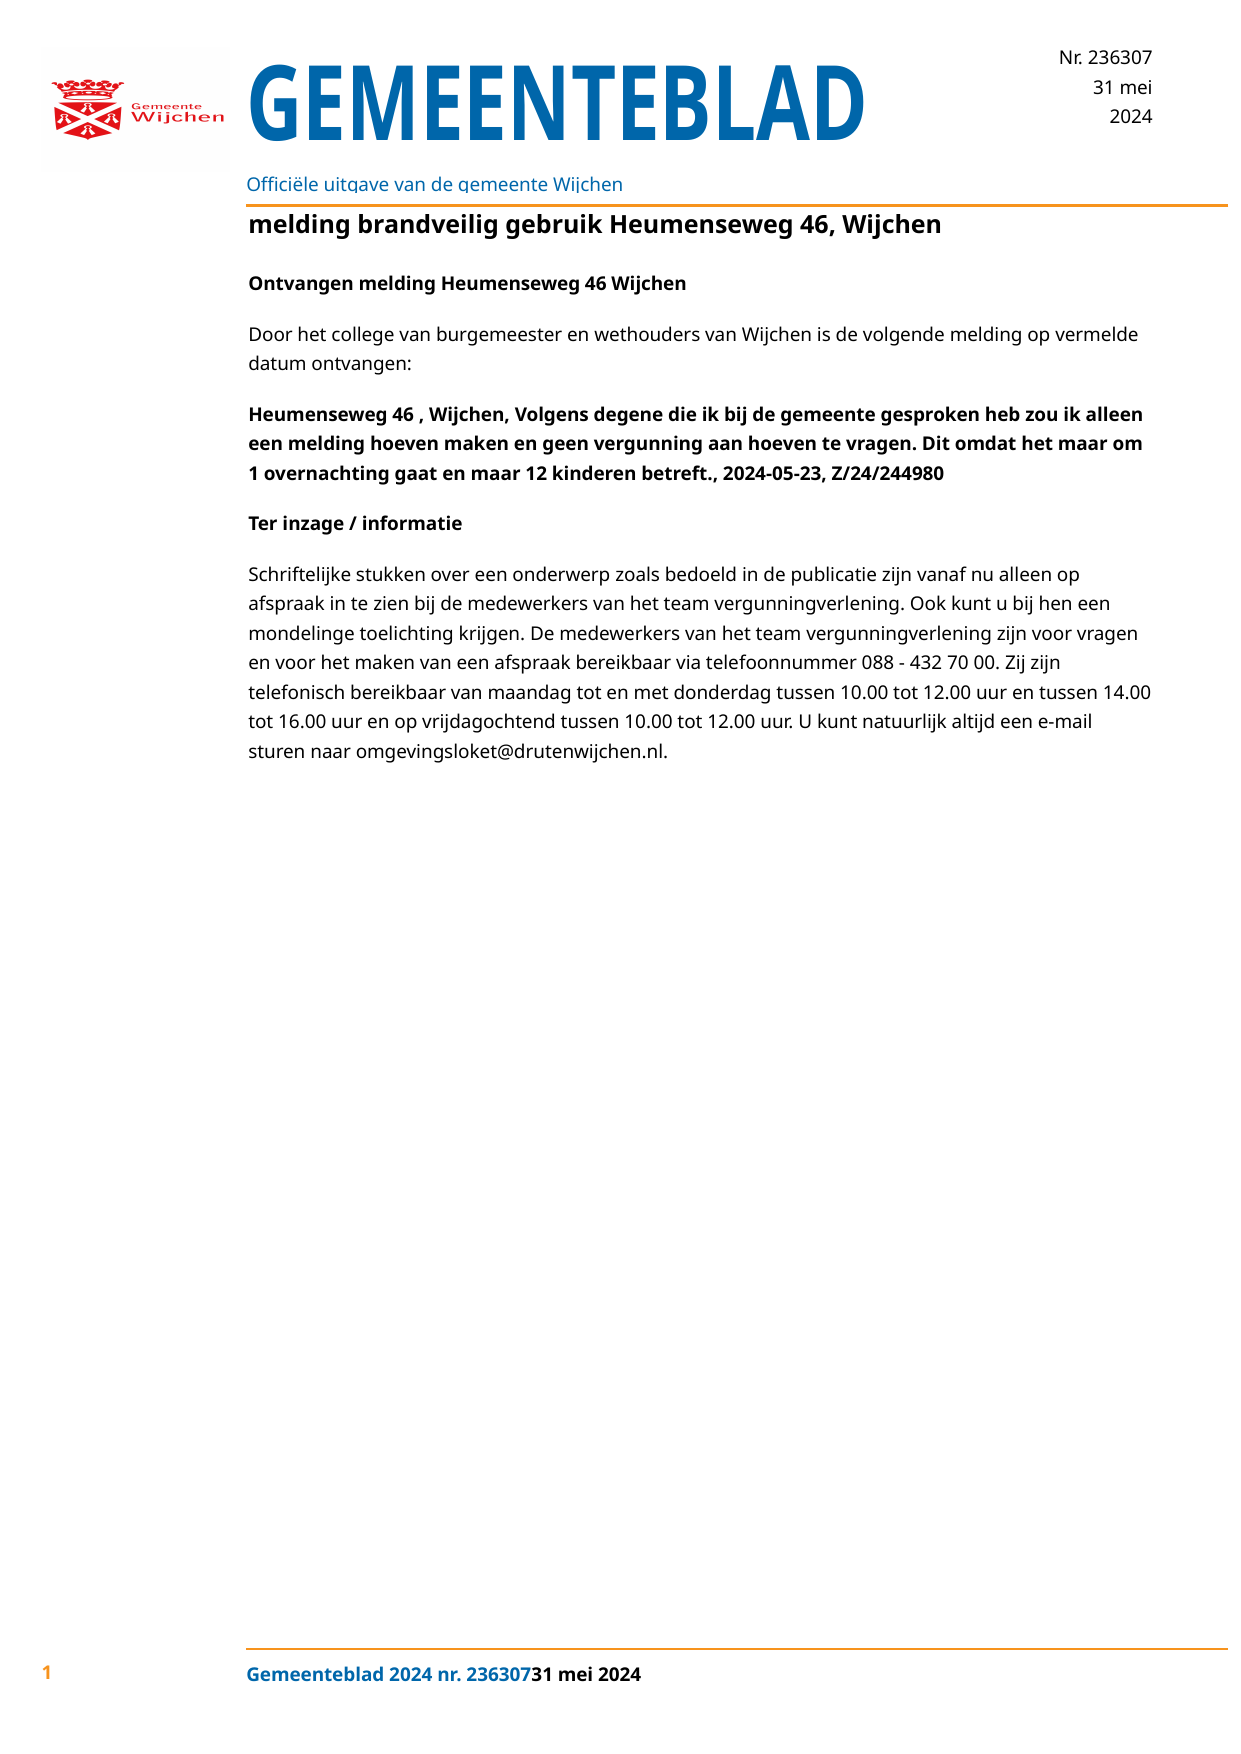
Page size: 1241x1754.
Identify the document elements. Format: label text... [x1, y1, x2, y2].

text Ontvangen melding Heumenseweg 46 Wijchen [248, 270, 1152, 296]
text melding brandveilig gebruik Heumenseweg 46, Wijchen [248, 207, 1152, 241]
text Ter inzage / informatie [248, 510, 1152, 536]
text Door het college van burgemeester en wethouders van Wijchen is de volgende melding op vermelde datum ontvangen: [248, 321, 1152, 376]
picture [41, 47, 231, 172]
text Schriftelijke stukken over een onderwerp zoals bedoeld in de publicatie zijn vanaf nu alleen op afspraak in te zien bij de medewerkers van het team vergunningverlening. Ook kunt u bij hen een mondelinge toelichting krijgen. De medewerkers van het team vergunningverlening zijn voor vragen en voor het maken van een afspraak bereikbaar via telefoonnummer 088 - 432 70 00. Zij zijn telefonisch bereikbaar van maandag tot en met donderdag tussen 10.00 tot 12.00 uur en tussen 14.00 tot 16.00 uur en op vrijdagochtend tussen 10.00 tot 12.00 uur. U kunt natuurlijk altijd een e-mail sturen naar omgevingsloket@drutenwijchen.nl. [248, 561, 1152, 764]
text Heumenseweg 46 , Wijchen, Volgens degene die ik bij de gemeente gesproken heb zou ik alleen een melding hoeven maken en geen vergunning aan hoeven te vragen. Dit omdat het maar om 1 overnachting gaat en maar 12 kinderen betreft., 2024-05-23, Z/24/244980 [248, 401, 1152, 486]
